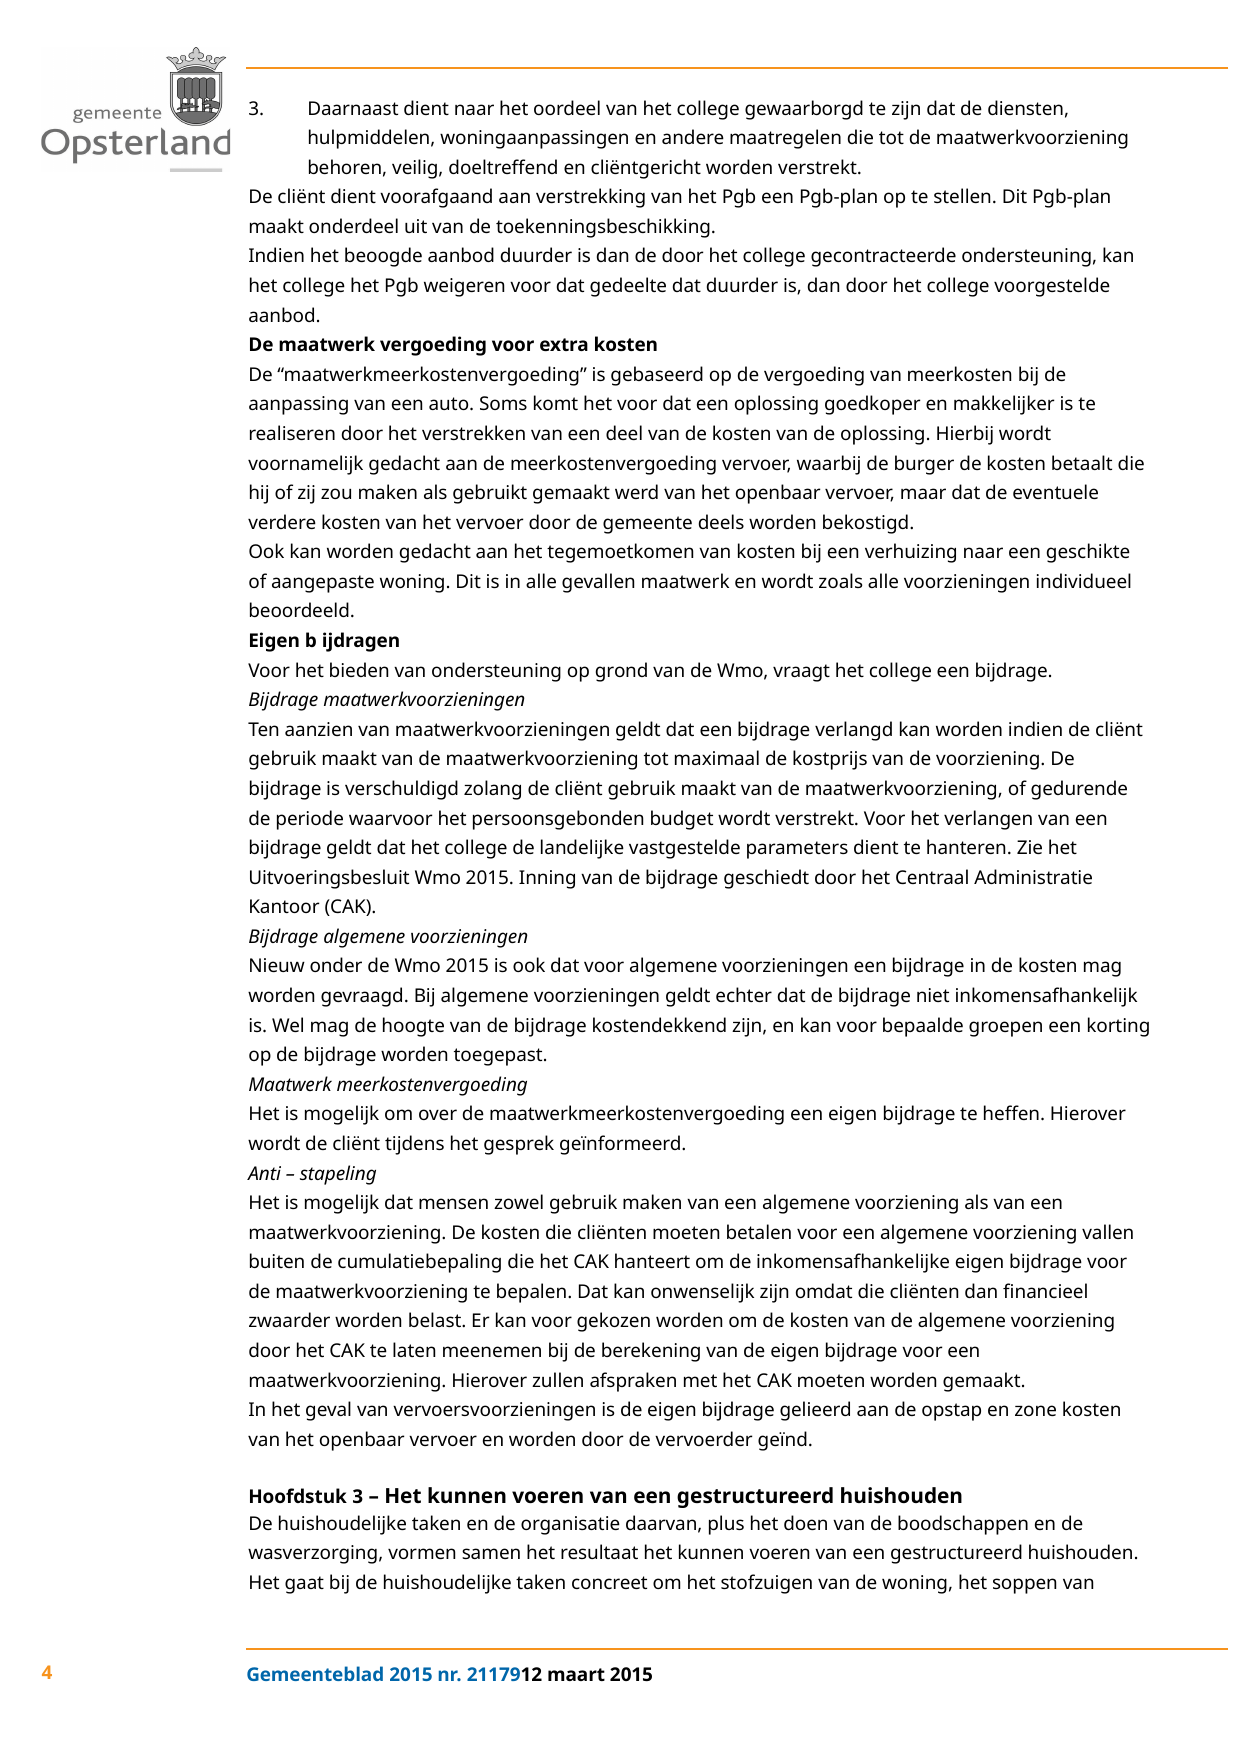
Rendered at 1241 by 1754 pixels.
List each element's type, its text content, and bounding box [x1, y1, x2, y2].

text Het is mogelijk om over de maatwerkmeerkostenvergoeding een eigen bijdrage te heffen. Hierover wordt de cliënt tijdens het gesprek geïnformeerd. [248, 1101, 1152, 1156]
text De huishoudelijke taken en de organisatie daarvan, plus het doen van de boodschappen en de wasverzorging, vormen samen het resultaat het kunnen voeren van een gestructureerd huishouden. [248, 1510, 1152, 1565]
text Maatwerk meerkostenvergoeding [248, 1071, 1152, 1097]
text De cliënt dient voorafgaand aan verstrekking van het Pgb een Pgb-plan op te stellen. Dit Pgb-plan maakt onderdeel uit van de toekenningsbeschikking. [248, 183, 1152, 239]
text De “maatwerkmeerkostenvergoeding” is gebaseerd op de vergoeding van meerkosten bij de aanpassing van een auto. Soms komt het voor dat een oplossing goedkoper en makkelijker is te realiseren door het verstrekken van een deel van de kosten van de oplossing. Hierbij wordt voornamelijk gedacht aan de meerkostenvergoeding vervoer, waarbij de burger de kosten betaalt die hij of zij zou maken als gebruikt gemaakt werd van het openbaar vervoer, maar dat de eventuele verdere kosten van het vervoer door de gemeente deels worden bekostigd. [248, 361, 1152, 535]
text Anti – stapeling [248, 1160, 1152, 1186]
text De maatwerk vergoeding voor extra kosten [248, 331, 1152, 357]
text Bijdrage algemene voorzieningen [248, 923, 1152, 949]
text Het gaat bij de huishoudelijke taken concreet om het stofzuigen van de woning, het soppen van [248, 1569, 1152, 1595]
text Bijdrage maatwerkvoorzieningen [248, 686, 1152, 712]
picture [41, 47, 231, 172]
text Indien het beoogde aanbod duurder is dan de door het college gecontracteerde ondersteuning, kan het college het Pgb weigeren voor dat gedeelte dat duurder is, dan door het college voorgestelde aanbod. [248, 243, 1152, 328]
text Ten aanzien van maatwerkvoorzieningen geldt dat een bijdrage verlangd kan worden indien de cliënt gebruik maakt van de maatwerkvoorziening tot maximaal de kostprijs van de voorziening. De bijdrage is verschuldigd zolang de cliënt gebruik maakt van de maatwerkvoorziening, of gedurende de periode waarvoor het persoonsgebonden budget wordt verstrekt. Voor het verlangen van een bijdrage geldt dat het college de landelijke vastgestelde parameters dient te hanteren. Zie het Uitvoeringsbesluit Wmo 2015. Inning van de bijdrage geschiedt door het Centraal Administratie Kantoor (CAK). [248, 716, 1152, 919]
text Nieuw onder de Wmo 2015 is ook dat voor algemene voorzieningen een bijdrage in de kosten mag worden gevraagd. Bij algemene voorzieningen geldt echter dat de bijdrage niet inkomensafhankelijk is. Wel mag de hoogte van de bijdrage kostendekkend zijn, en kan voor bepaalde groepen een korting op de bijdrage worden toegepast. [248, 953, 1152, 1067]
text Hoofdstuk 3 – Het kunnen voeren van een gestructureerd huishouden [248, 1481, 1152, 1510]
text Het is mogelijk dat mensen zowel gebruik maken van een algemene voorziening als van een maatwerkvoorziening. De kosten die cliënten moeten betalen voor een algemene voorziening vallen buiten de cumulatiebepaling die het CAK hanteert om de inkomensafhankelijke eigen bijdrage voor de maatwerkvoorziening te bepalen. Dat kan onwenselijk zijn omdat die cliënten dan financieel zwaarder worden belast. Er kan voor gekozen worden om de kosten van de algemene voorziening door het CAK te laten meenemen bij de berekening van de eigen bijdrage voor een maatwerkvoorziening. Hierover zullen afspraken met het CAK moeten worden gemaakt. [248, 1189, 1152, 1393]
text Eigen b ijdragen [248, 627, 1152, 653]
text Ook kan worden gedacht aan het tegemoetkomen van kosten bij een verhuizing naar een geschikte of aangepaste woning. Dit is in alle gevallen maatwerk en wordt zoals alle voorzieningen individueel beoordeeld. [248, 538, 1152, 623]
text Voor het bieden van ondersteuning op grond van de Wmo, vraagt het college een bijdrage. [248, 657, 1152, 683]
list Daarnaast dient naar het oordeel van het college gewaarborgd te zijn dat de diensten, hulpmiddelen, woningaanpassingen en andere maatregelen die tot de maatwerkvoorziening behoren, veilig, doeltreffend en cliëntgericht worden verstrekt. [248, 95, 1152, 180]
text In het geval van vervoersvoorzieningen is de eigen bijdrage gelieerd aan de opstap en zone kosten van het openbaar vervoer en worden door de vervoerder geïnd. [248, 1396, 1152, 1452]
